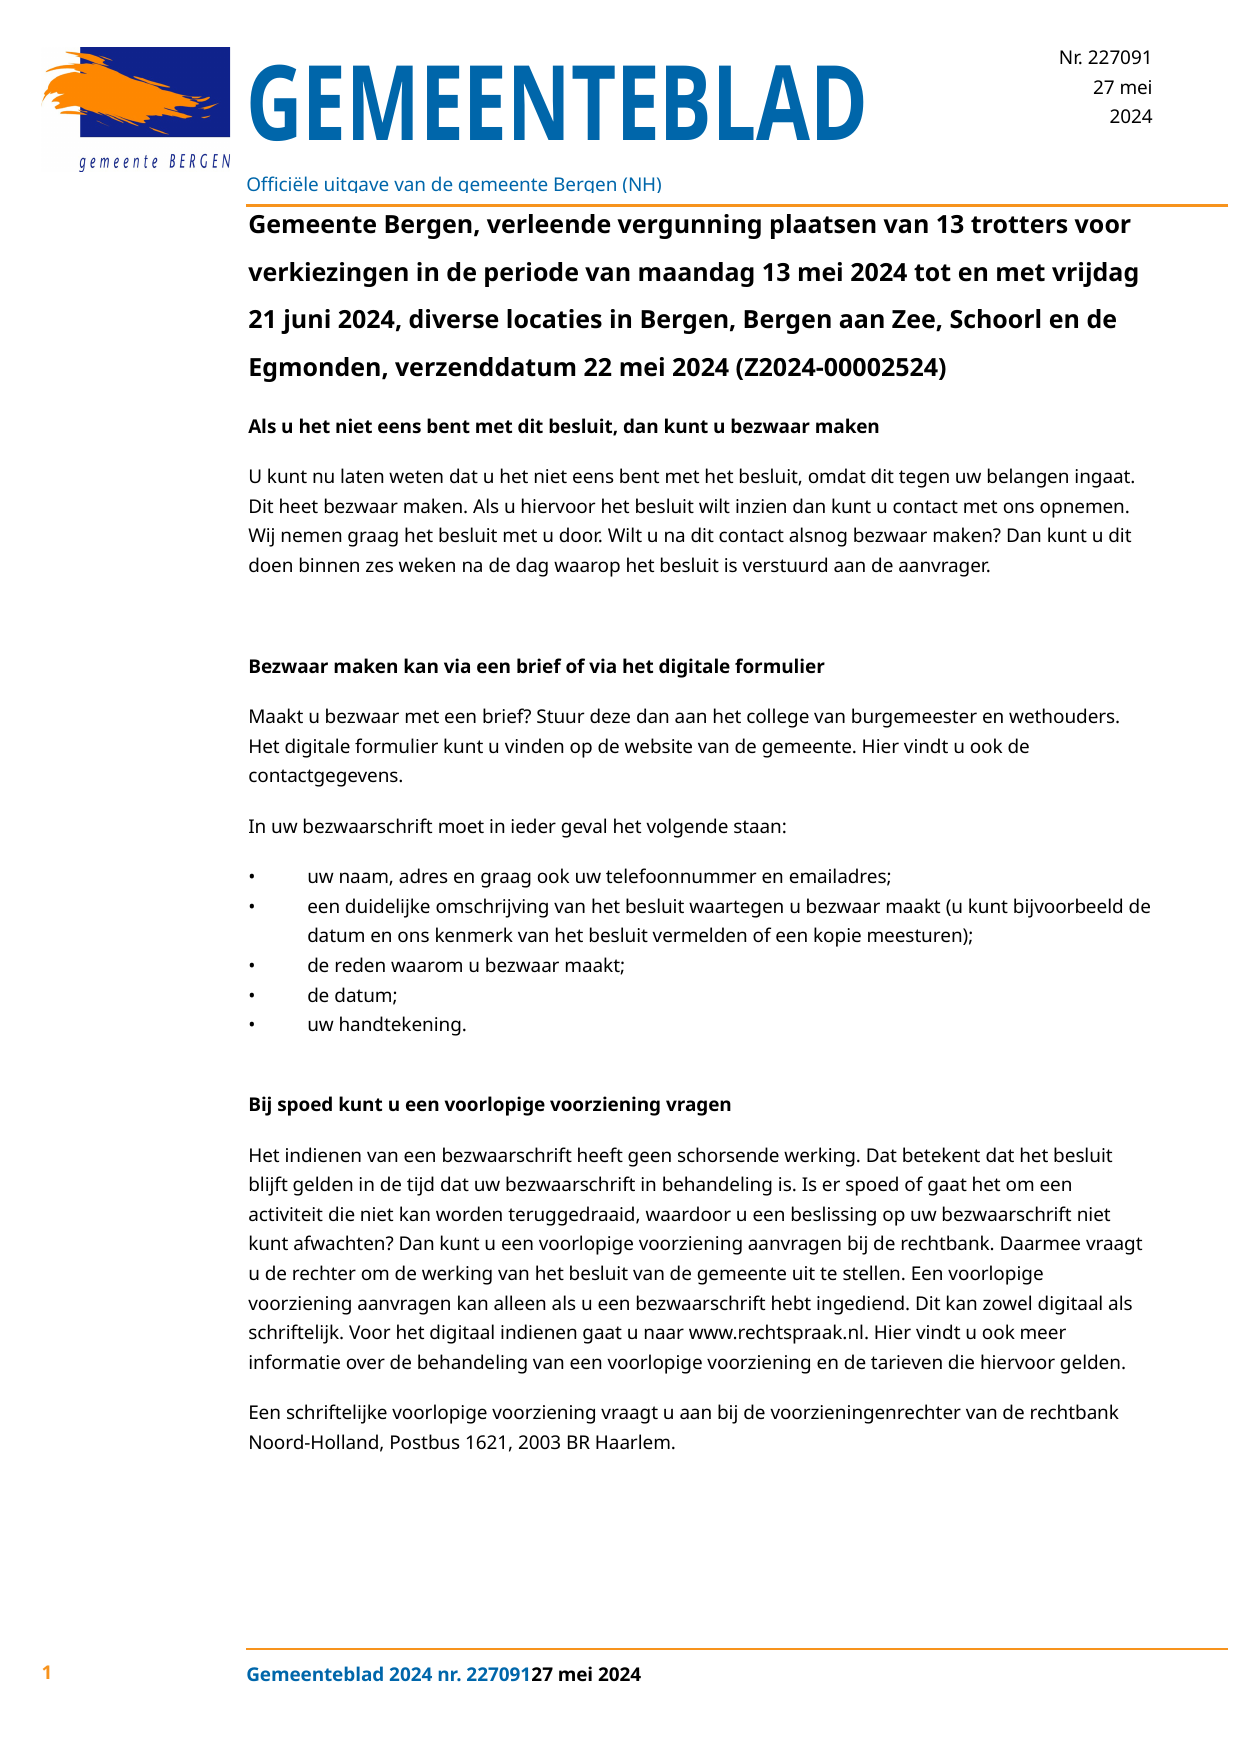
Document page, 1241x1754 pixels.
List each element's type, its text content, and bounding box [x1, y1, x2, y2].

picture [41, 47, 231, 172]
list uw naam, adres en graag ook uw telefoonnummer en emailadres; [248, 863, 1152, 889]
list een duidelijke omschrijving van het besluit waartegen u bezwaar maakt (u kunt bijvoorbeeld de datum en ons kenmerk van het besluit vermelden of een kopie meesturen); [248, 893, 1152, 948]
text In uw bezwaarschrift moet in ieder geval het volgende staan: [248, 813, 1152, 839]
list de datum; [248, 982, 1152, 1008]
text Gemeente Bergen, verleende vergunning plaatsen van 13 trotters voor verkiezingen in de periode van maandag 13 mei 2024 tot en met vrijdag 21 juni 2024, diverse locaties in Bergen, Bergen aan Zee, Schoorl en de Egmonden, verzenddatum 22 mei 2024 (Z2024-00002524) [248, 207, 1152, 384]
text U kunt nu laten weten dat u het niet eens bent met het besluit, omdat dit tegen uw belangen ingaat. Dit heet bezwaar maken. Als u hiervoor het besluit wilt inzien dan kunt u contact met ons opnemen. Wij nemen graag het besluit met u door. Wilt u na dit contact alsnog bezwaar maken? Dan kunt u dit doen binnen zes weken na de dag waarop het besluit is verstuurd aan de aanvrager. [248, 463, 1152, 578]
text Bezwaar maken kan via een brief of via het digitale formulier [248, 653, 1152, 679]
text Als u het niet eens bent met dit besluit, dan kunt u bezwaar maken [248, 413, 1152, 439]
text Maakt u bezwaar met een brief? Stuur deze dan aan het college van burgemeester en wethouders. Het digitale formulier kunt u vinden op de website van de gemeente. Hier vindt u ook de contactgegevens. [248, 703, 1152, 788]
text Bij spoed kunt u een voorlopige voorziening vragen [248, 1091, 1152, 1117]
text Een schriftelijke voorlopige voorziening vraagt u aan bij de voorzieningenrechter van de rechtbank Noord-Holland, Postbus 1621, 2003 BR Haarlem. [248, 1399, 1152, 1455]
text Het indienen van een bezwaarschrift heeft geen schorsende werking. Dat betekent dat het besluit blijft gelden in de tijd dat uw bezwaarschrift in behandeling is. Is er spoed of gaat het om een activiteit die niet kan worden teruggedraaid, waardoor u een beslissing op uw bezwaarschrift niet kunt afwachten? Dan kunt u een voorlopige voorziening aanvragen bij de rechtbank. Daarmee vraagt u de rechter om de werking van het besluit van de gemeente uit te stellen. Een voorlopige voorziening aanvragen kan alleen als u een bezwaarschrift hebt ingediend. Dit kan zowel digitaal als schriftelijk. Voor het digitaal indienen gaat u naar www.rechtspraak.nl. Hier vindt u ook meer informatie over de behandeling van een voorlopige voorziening en de tarieven die hiervoor gelden. [248, 1142, 1152, 1375]
list uw handtekening. [248, 1011, 1152, 1037]
list de reden waarom u bezwaar maakt; [248, 952, 1152, 978]
